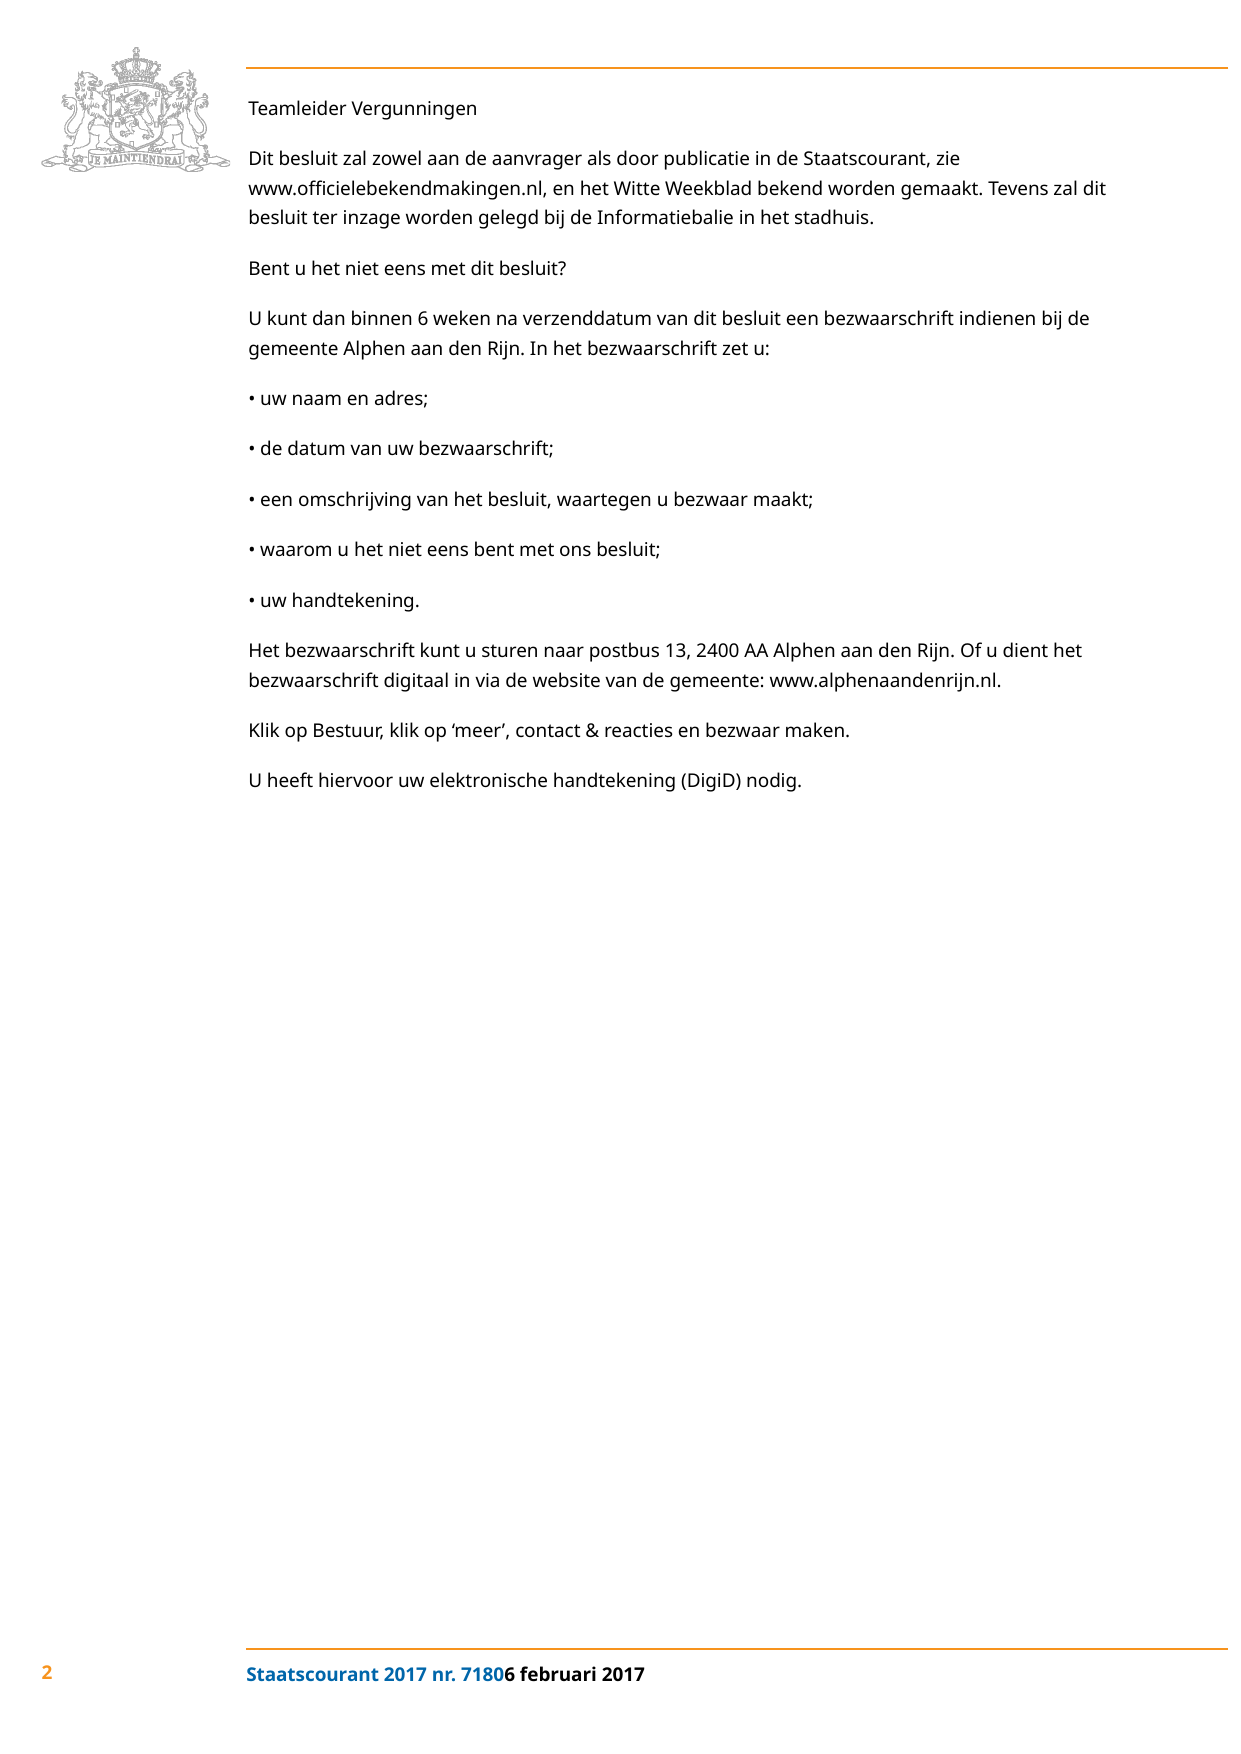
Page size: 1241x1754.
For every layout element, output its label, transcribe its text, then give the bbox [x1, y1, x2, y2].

text • waarom u het niet eens bent met ons besluit; [248, 536, 1152, 562]
text Teamleider Vergunningen [248, 95, 1152, 121]
text • uw naam en adres; [248, 385, 1152, 411]
picture [41, 47, 231, 172]
text Het bezwaarschrift kunt u sturen naar postbus 13, 2400 AA Alphen aan den Rijn. Of u dient het bezwaarschrift digitaal in via de website van de gemeente: www.alphenaandenrijn.nl. [248, 637, 1152, 693]
text U kunt dan binnen 6 weken na verzenddatum van dit besluit een bezwaarschrift indienen bij de gemeente Alphen aan den Rijn. In het bezwaarschrift zet u: [248, 305, 1152, 361]
text U heeft hiervoor uw elektronische handtekening (DigiD) nodig. [248, 768, 1152, 793]
text • de datum van uw bezwaarschrift; [248, 436, 1152, 461]
text • uw handtekening. [248, 587, 1152, 613]
text Dit besluit zal zowel aan de aanvrager als door publicatie in de Staatscourant, zie www.officielebekendmakingen.nl, en het Witte Weekblad bekend worden gemaakt. Tevens zal dit besluit ter inzage worden gelegd bij de Informatiebalie in het stadhuis. [248, 145, 1152, 230]
text Klik op Bestuur, klik op ‘meer’, contact & reacties en bezwaar maken. [248, 717, 1152, 743]
text • een omschrijving van het besluit, waartegen u bezwaar maakt; [248, 486, 1152, 512]
text Bent u het niet eens met dit besluit? [248, 255, 1152, 281]
